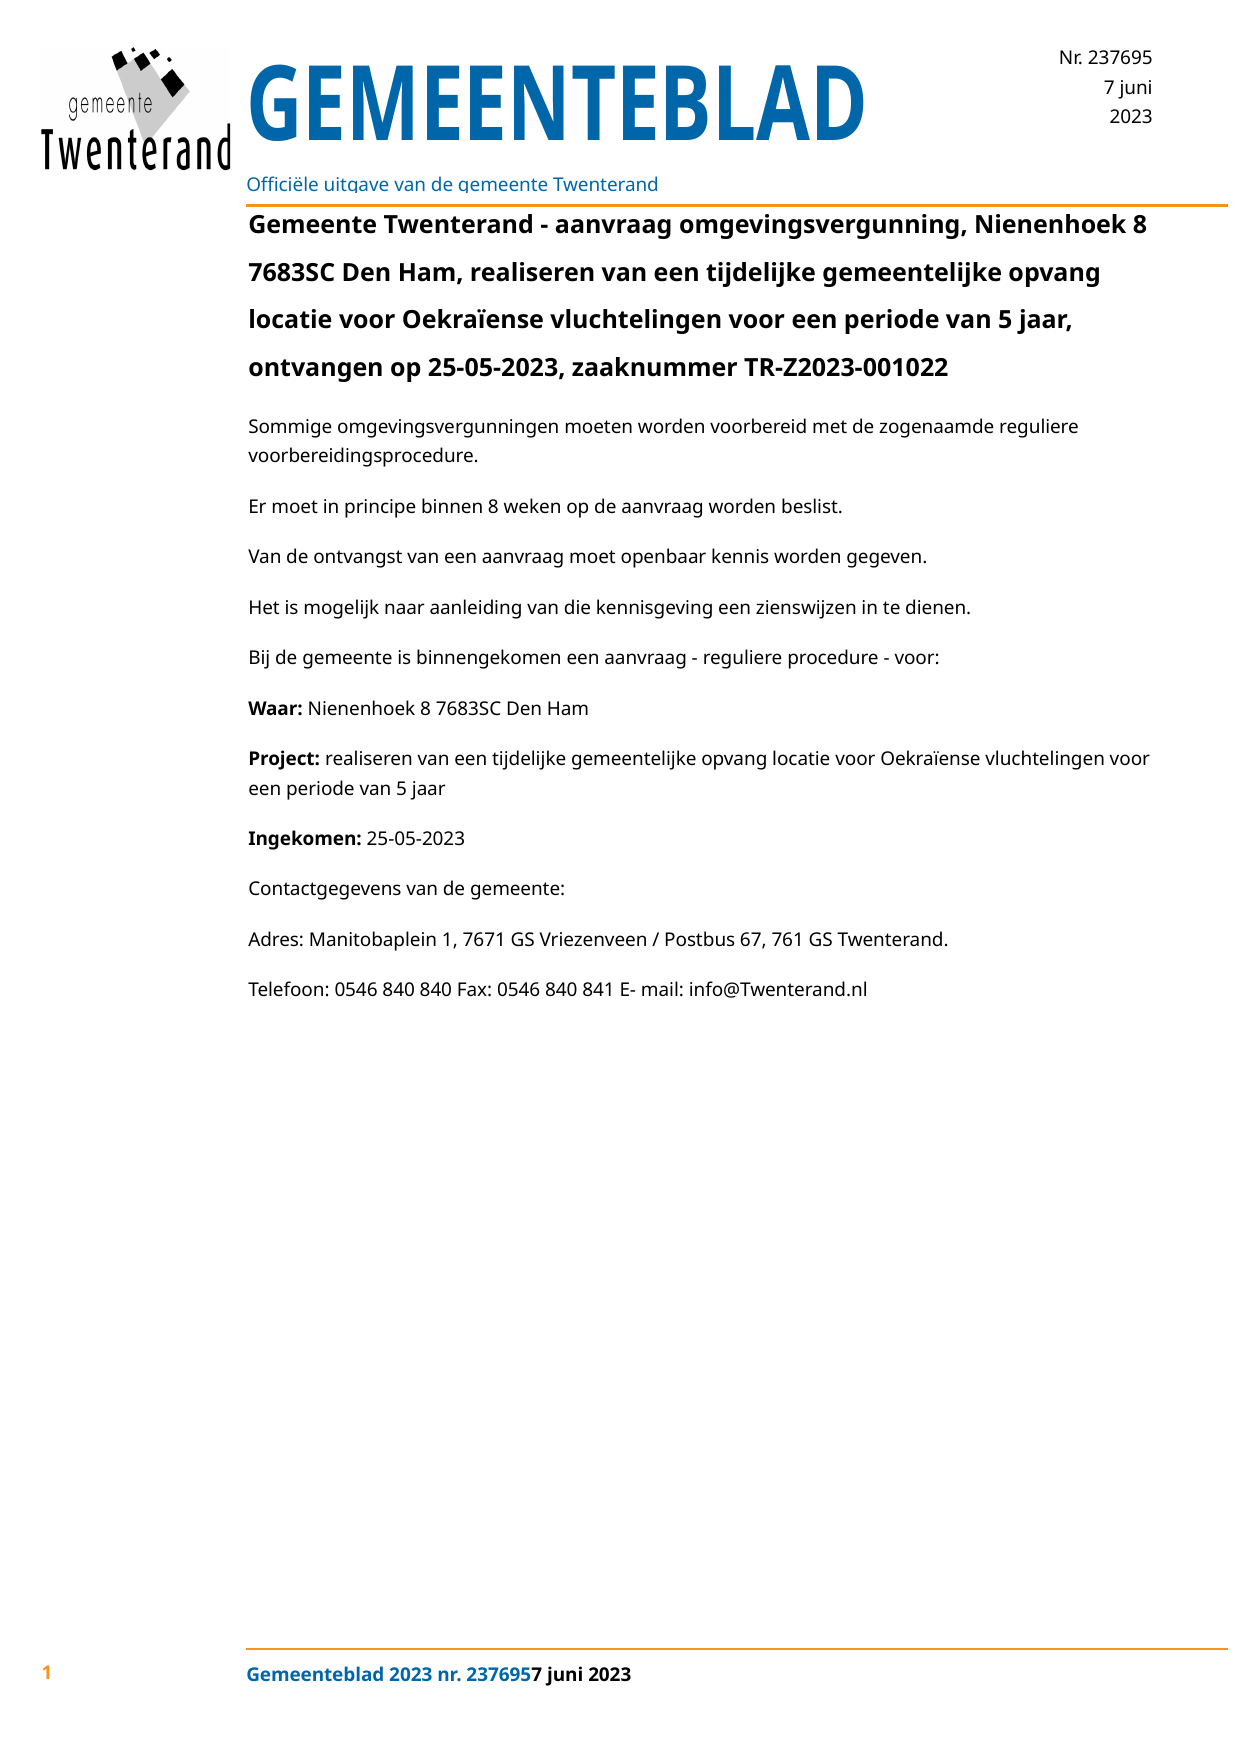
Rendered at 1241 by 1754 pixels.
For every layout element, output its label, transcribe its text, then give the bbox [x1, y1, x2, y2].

text Bij de gemeente is binnengekomen een aanvraag - reguliere procedure - voor: [248, 644, 1152, 670]
text Het is mogelijk naar aanleiding van die kennisgeving een zienswijzen in te dienen. [248, 594, 1152, 620]
text Gemeente Twenterand - aanvraag omgevingsvergunning, Nienenhoek 8 7683SC Den Ham, realiseren van een tijdelijke gemeentelijke opvang locatie voor Oekraïense vluchtelingen voor een periode van 5 jaar, ontvangen op 25-05-2023, zaaknummer TR-Z2023-001022 [248, 207, 1152, 384]
picture [41, 47, 231, 172]
text Adres: Manitobaplein 1, 7671 GS Vriezenveen / Postbus 67, 761 GS Twenterand. [248, 926, 1152, 952]
text Er moet in principe binnen 8 weken op de aanvraag worden beslist. [248, 493, 1152, 519]
text Ingekomen: 25-05-2023 [248, 825, 1152, 851]
text Contactgegevens van de gemeente: [248, 876, 1152, 901]
text Waar: Nienenhoek 8 7683SC Den Ham [248, 695, 1152, 721]
text Project: realiseren van een tijdelijke gemeentelijke opvang locatie voor Oekraïense vluchtelingen voor een periode van 5 jaar [248, 745, 1152, 801]
text Telefoon: 0546 840 840 Fax: 0546 840 841 E- mail: info@Twenterand.nl [248, 976, 1152, 1002]
text Sommige omgevingsvergunningen moeten worden voorbereid met de zogenaamde reguliere voorbereidingsprocedure. [248, 413, 1152, 468]
text Van de ontvangst van een aanvraag moet openbaar kennis worden gegeven. [248, 543, 1152, 569]
